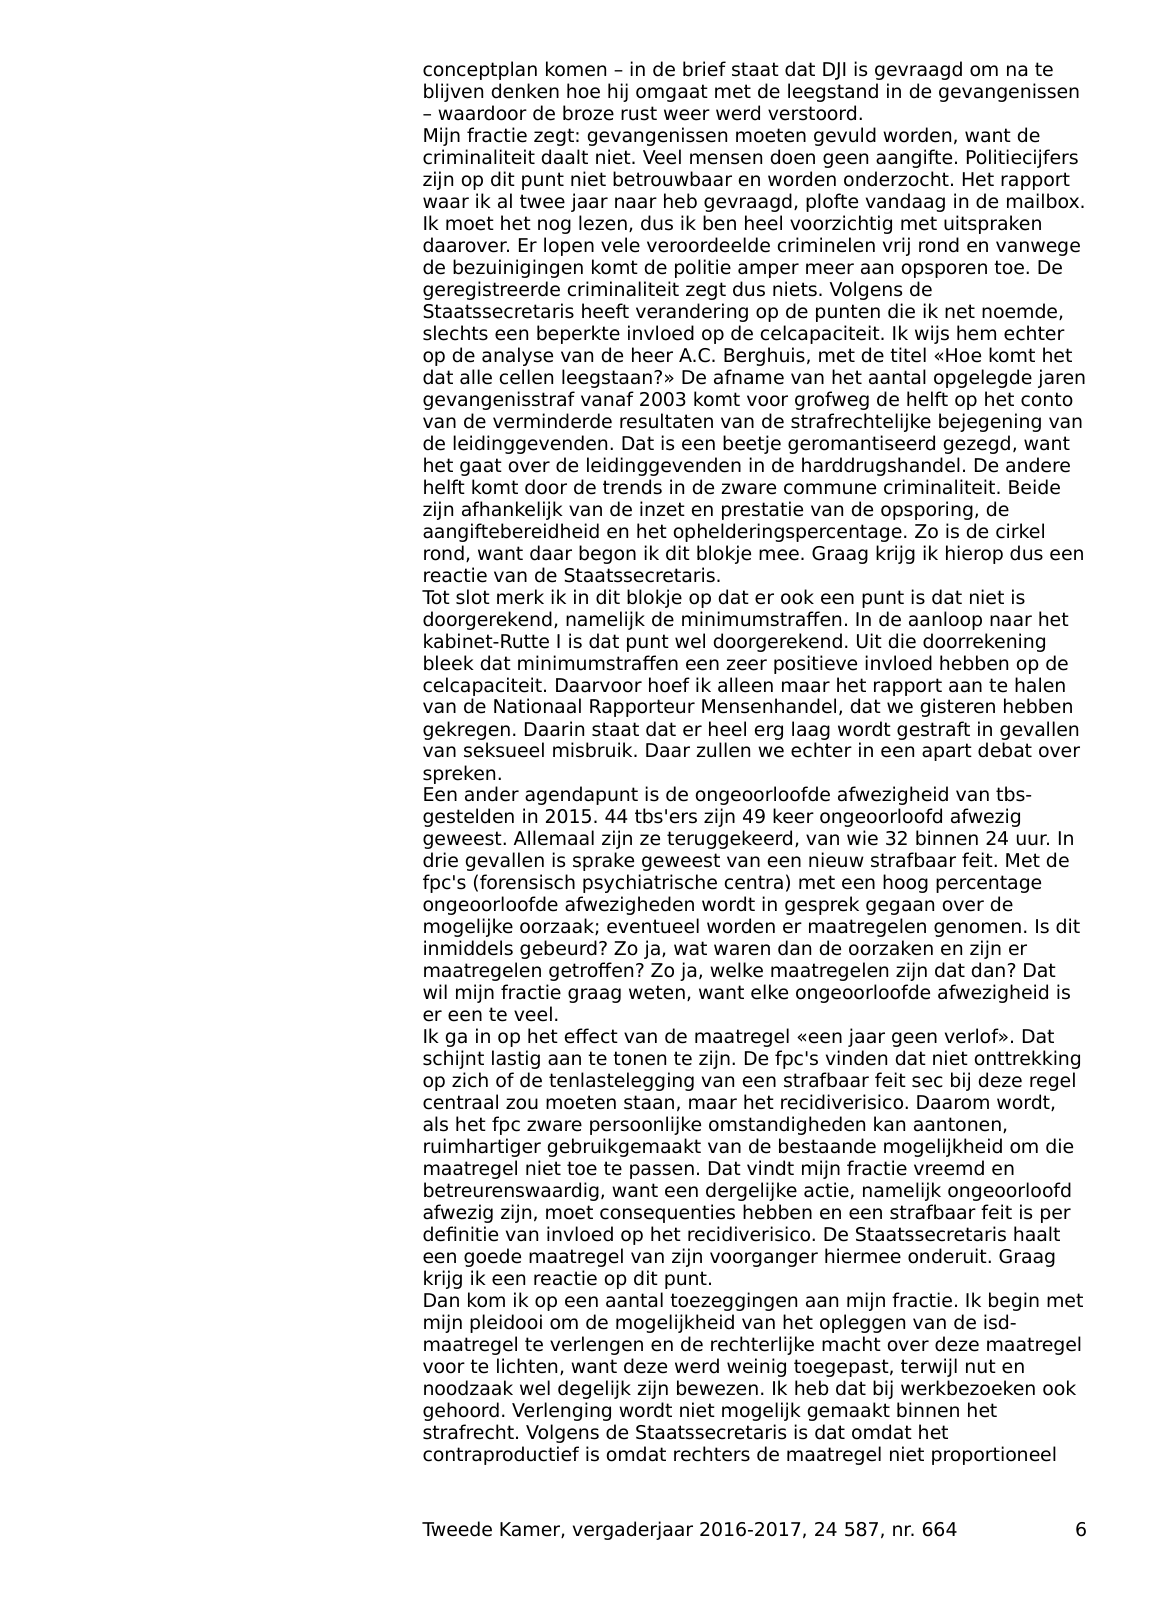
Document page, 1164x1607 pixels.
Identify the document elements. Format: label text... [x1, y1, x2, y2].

text Ik ga in op het effect van de maatregel «een jaar geen verlof». Dat schijnt lastig aan te tonen te zijn. De fpc's vinden dat niet onttrekking op zich of de tenlastelegging van een strafbaar feit sec bij deze regel centraal zou moeten staan, maar het recidiverisico. Daarom wordt, als het fpc zware persoonlijke omstandigheden kan aantonen, ruimhartiger gebruikgemaakt van de bestaande mogelijkheid om die maatregel niet toe te passen. Dat vindt mijn fractie vreemd en betreurenswaardig, want een dergelijke actie, namelijk ongeoorloofd afwezig zijn, moet consequenties hebben en een strafbaar feit is per definitie van invloed op het recidiverisico. De Staatssecretaris haalt een goede maatregel van zijn voorganger hiermee onderuit. Graag krijg ik een reactie op dit punt. [422, 1026, 1087, 1290]
text Dan kom ik op een aantal toezeggingen aan mijn fractie. Ik begin met mijn pleidooi om de mogelijkheid van het opleggen van de isd-maatregel te verlengen en de rechterlijke macht over deze maatregel voor te lichten, want deze werd weinig toegepast, terwijl nut en noodzaak wel degelijk zijn bewezen. Ik heb dat bij werkbezoeken ook gehoord. Verlenging wordt niet mogelijk gemaakt binnen het strafrecht. Volgens de Staatssecretaris is dat omdat het contraproductief is omdat rechters de maatregel niet proportioneel [422, 1290, 1087, 1466]
text Een ander agendapunt is de ongeoorloofde afwezigheid van tbs-gestelden in 2015. 44 tbs'ers zijn 49 keer ongeoorloofd afwezig geweest. Allemaal zijn ze teruggekeerd, van wie 32 binnen 24 uur. In drie gevallen is sprake geweest van een nieuw strafbaar feit. Met de fpc's (forensisch psychiatrische centra) met een hoog percentage ongeoorloofde afwezigheden wordt in gesprek gegaan over de mogelijke oorzaak; eventueel worden er maatregelen genomen. Is dit inmiddels gebeurd? Zo ja, wat waren dan de oorzaken en zijn er maatregelen getroffen? Zo ja, welke maatregelen zijn dat dan? Dat wil mijn fractie graag weten, want elke ongeoorloofde afwezigheid is er een te veel. [422, 784, 1087, 1026]
text conceptplan komen – in de brief staat dat DJI is gevraagd om na te blijven denken hoe hij omgaat met de leegstand in de gevangenissen – waardoor de broze rust weer werd verstoord. [422, 59, 1087, 125]
text Mijn fractie zegt: gevangenissen moeten gevuld worden, want de criminaliteit daalt niet. Veel mensen doen geen aangifte. Politiecijfers zijn op dit punt niet betrouwbaar en worden onderzocht. Het rapport waar ik al twee jaar naar heb gevraagd, plofte vandaag in de mailbox. Ik moet het nog lezen, dus ik ben heel voorzichtig met uitspraken daarover. Er lopen vele veroordeelde criminelen vrij rond en vanwege de bezuinigingen komt de politie amper meer aan opsporen toe. De geregistreerde criminaliteit zegt dus niets. Volgens de Staatssecretaris heeft verandering op de punten die ik net noemde, slechts een beperkte invloed op de celcapaciteit. Ik wijs hem echter op de analyse van de heer A.C. Berghuis, met de titel «Hoe komt het dat alle cellen leegstaan?» De afname van het aantal opgelegde jaren gevangenisstraf vanaf 2003 komt voor grofweg de helft op het conto van de verminderde resultaten van de strafrechtelijke bejegening van de leidinggevenden. Dat is een beetje geromantiseerd gezegd, want het gaat over de leidinggevenden in de harddrugshandel. De andere helft komt door de trends in de zware commune criminaliteit. Beide zijn afhankelijk van de inzet en prestatie van de opsporing, de aangiftebereidheid en het ophelderingspercentage. Zo is de cirkel rond, want daar begon ik dit blokje mee. Graag krijg ik hierop dus een reactie van de Staatssecretaris. [422, 125, 1087, 587]
text Tot slot merk ik in dit blokje op dat er ook een punt is dat niet is doorgerekend, namelijk de minimumstraffen. In de aanloop naar het kabinet-Rutte I is dat punt wel doorgerekend. Uit die doorrekening bleek dat minimumstraffen een zeer positieve invloed hebben op de celcapaciteit. Daarvoor hoef ik alleen maar het rapport aan te halen van de Nationaal Rapporteur Mensenhandel, dat we gisteren hebben gekregen. Daarin staat dat er heel erg laag wordt gestraft in gevallen van seksueel misbruik. Daar zullen we echter in een apart debat over spreken. [422, 587, 1087, 784]
